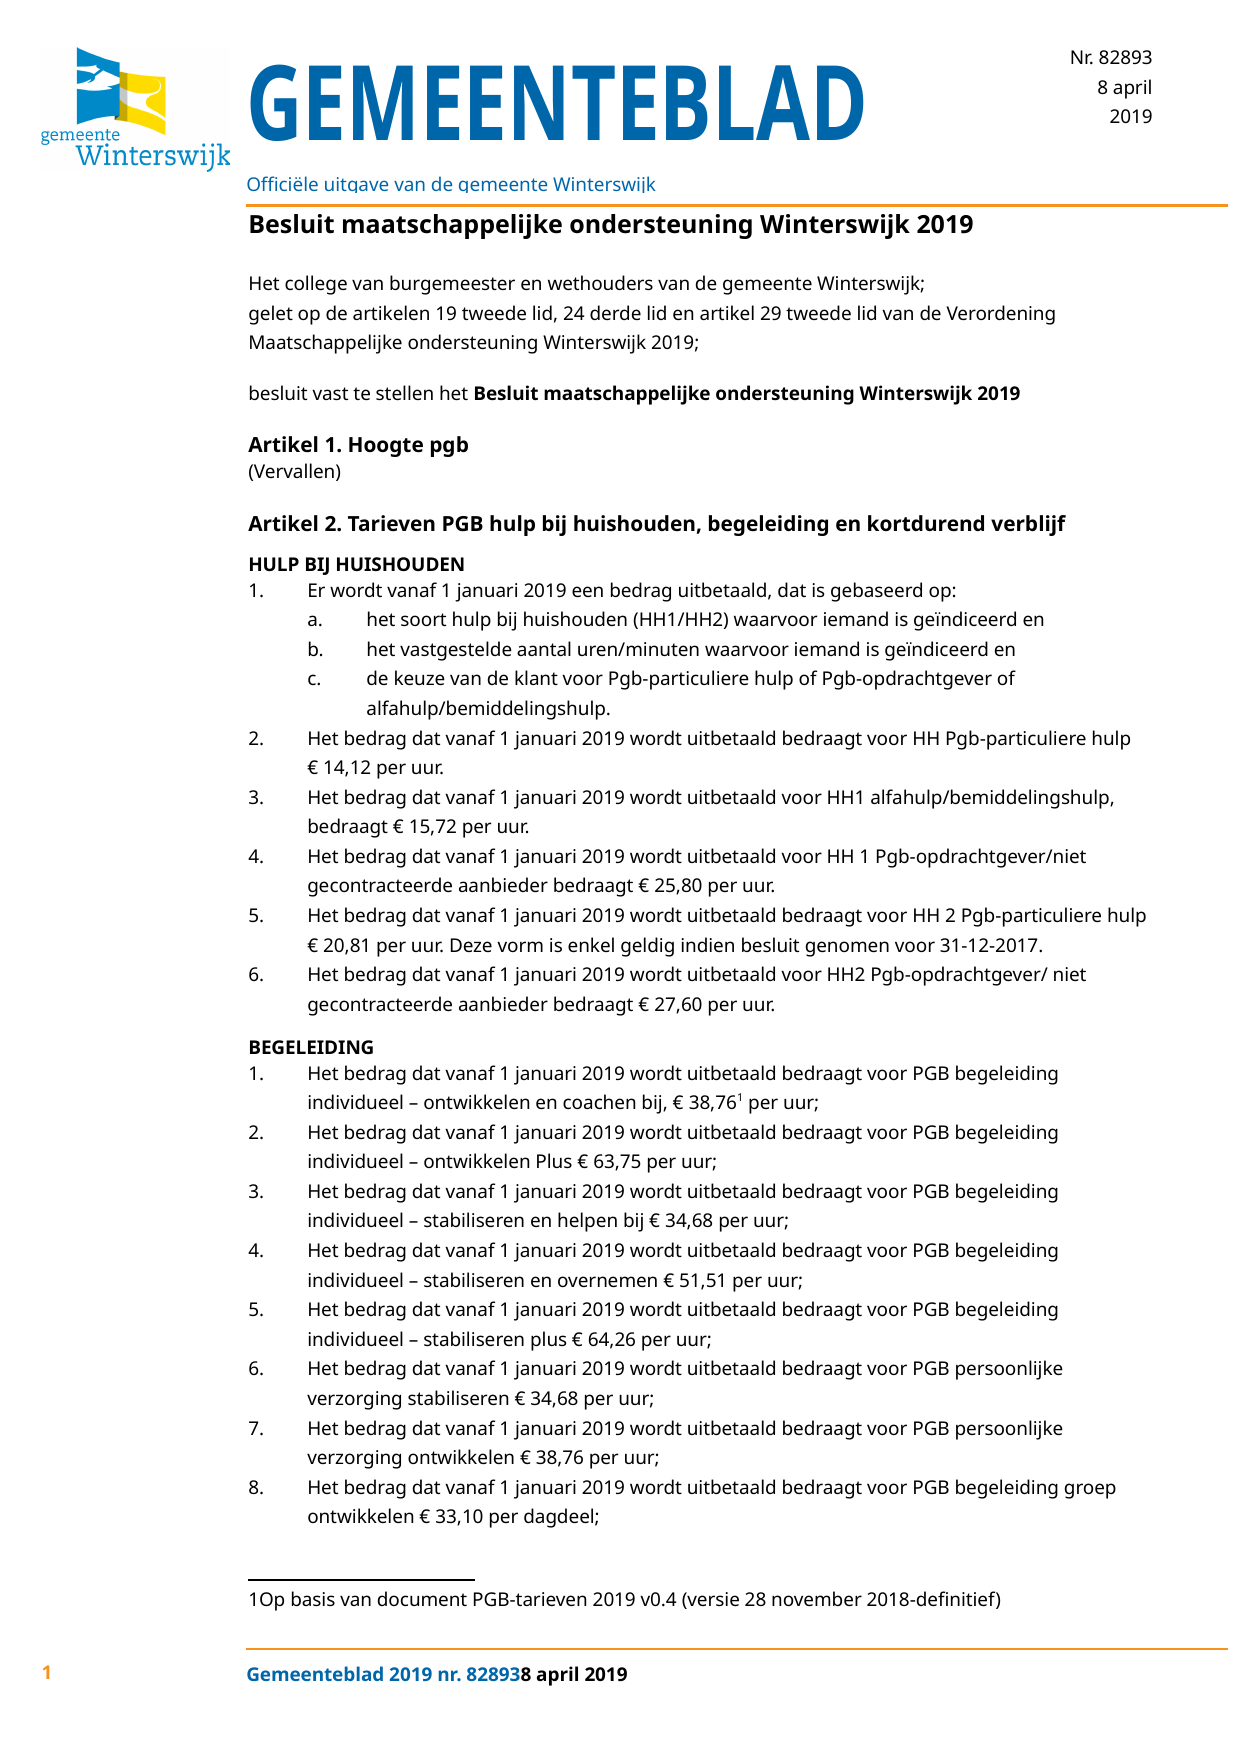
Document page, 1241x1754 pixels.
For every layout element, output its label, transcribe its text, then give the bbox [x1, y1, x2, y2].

list Het bedrag dat vanaf 1 januari 2019 wordt uitbetaald bedraagt voor PGB begeleiding individueel – ontwikkelen Plus € 63,75 per uur; [248, 1119, 1152, 1174]
list Het bedrag dat vanaf 1 januari 2019 wordt uitbetaald bedraagt voor PGB begeleiding individueel – stabiliseren en helpen bij € 34,68 per uur; [248, 1178, 1152, 1233]
list Het bedrag dat vanaf 1 januari 2019 wordt uitbetaald voor HH 1 Pgb-opdrachtgever/niet gecontracteerde aanbieder bedraagt € 25,80 per uur. [248, 843, 1152, 898]
list Het bedrag dat vanaf 1 januari 2019 wordt uitbetaald bedraagt voor HH Pgb-particuliere hulp € 14,12 per uur. [248, 725, 1152, 780]
text Besluit maatschappelijke ondersteuning Winterswijk 2019 [248, 207, 1152, 241]
text HULP BIJ HUISHOUDEN [248, 551, 1152, 577]
picture [225, 153, 231, 162]
text Artikel 2. Tarieven PGB hulp bij huishouden, begeleiding en kortdurend verblijf [248, 509, 1152, 537]
list Het bedrag dat vanaf 1 januari 2019 wordt uitbetaald bedraagt voor PGB begeleiding groep ontwikkelen € 33,10 per dagdeel; [248, 1474, 1152, 1529]
text besluit vast te stellen het Besluit maatschappelijke ondersteuning Winterswijk 2019 [248, 380, 1152, 406]
list het soort hulp bij huishouden (HH1/HH2) waarvoor iemand is geïndiceerd en [307, 606, 1152, 632]
list het vastgestelde aantal uren/minuten waarvoor iemand is geïndiceerd en [307, 636, 1152, 662]
text gelet op de artikelen 19 tweede lid, 24 derde lid en artikel 29 tweede lid van de Verordening Maatschappelijke ondersteuning Winterswijk 2019; [248, 300, 1152, 355]
list Het bedrag dat vanaf 1 januari 2019 wordt uitbetaald voor HH1 alfahulp/bemiddelingshulp, bedraagt € 15,72 per uur. [248, 784, 1152, 839]
list Er wordt vanaf 1 januari 2019 een bedrag uitbetaald, dat is gebaseerd op: [248, 577, 1152, 602]
text (Vervallen) [248, 459, 1152, 484]
list Het bedrag dat vanaf 1 januari 2019 wordt uitbetaald bedraagt voor HH 2 Pgb-particuliere hulp € 20,81 per uur. Deze vorm is enkel geldig indien besluit genomen voor 31-12-2017. [248, 902, 1152, 957]
list Het bedrag dat vanaf 1 januari 2019 wordt uitbetaald bedraagt voor PGB begeleiding individueel – stabiliseren plus € 64,26 per uur; [248, 1296, 1152, 1352]
list Het bedrag dat vanaf 1 januari 2019 wordt uitbetaald bedraagt voor PGB begeleiding individueel – stabiliseren en overnemen € 51,51 per uur; [248, 1237, 1152, 1293]
list Het bedrag dat vanaf 1 januari 2019 wordt uitbetaald bedraagt voor PGB persoonlijke verzorging ontwikkelen € 38,76 per uur; [248, 1415, 1152, 1470]
text Artikel 1. Hoogte pgb [248, 430, 1152, 459]
list Het bedrag dat vanaf 1 januari 2019 wordt uitbetaald bedraagt voor PGB begeleiding individueel – ontwikkelen en coachen bij, € 38,76 per uur; [248, 1060, 1152, 1115]
list Het bedrag dat vanaf 1 januari 2019 wordt uitbetaald voor HH2 Pgb-opdrachtgever/ niet gecontracteerde aanbieder bedraagt € 27,60 per uur. [248, 961, 1152, 1017]
text Het college van burgemeester en wethouders van de gemeente Winterswijk; [248, 270, 1152, 296]
list Het bedrag dat vanaf 1 januari 2019 wordt uitbetaald bedraagt voor PGB persoonlijke verzorging stabiliseren € 34,68 per uur; [248, 1356, 1152, 1411]
list de keuze van de klant voor Pgb-particuliere hulp of Pgb-opdrachtgever of alfahulp/bemiddelingshulp. [307, 666, 1152, 721]
text BEGELEIDING [248, 1034, 1152, 1060]
picture [41, 47, 231, 172]
list Op basis van document PGB-tarieven 2019 v0.4 (versie 28 november 2018-definitief) [248, 1586, 1152, 1612]
